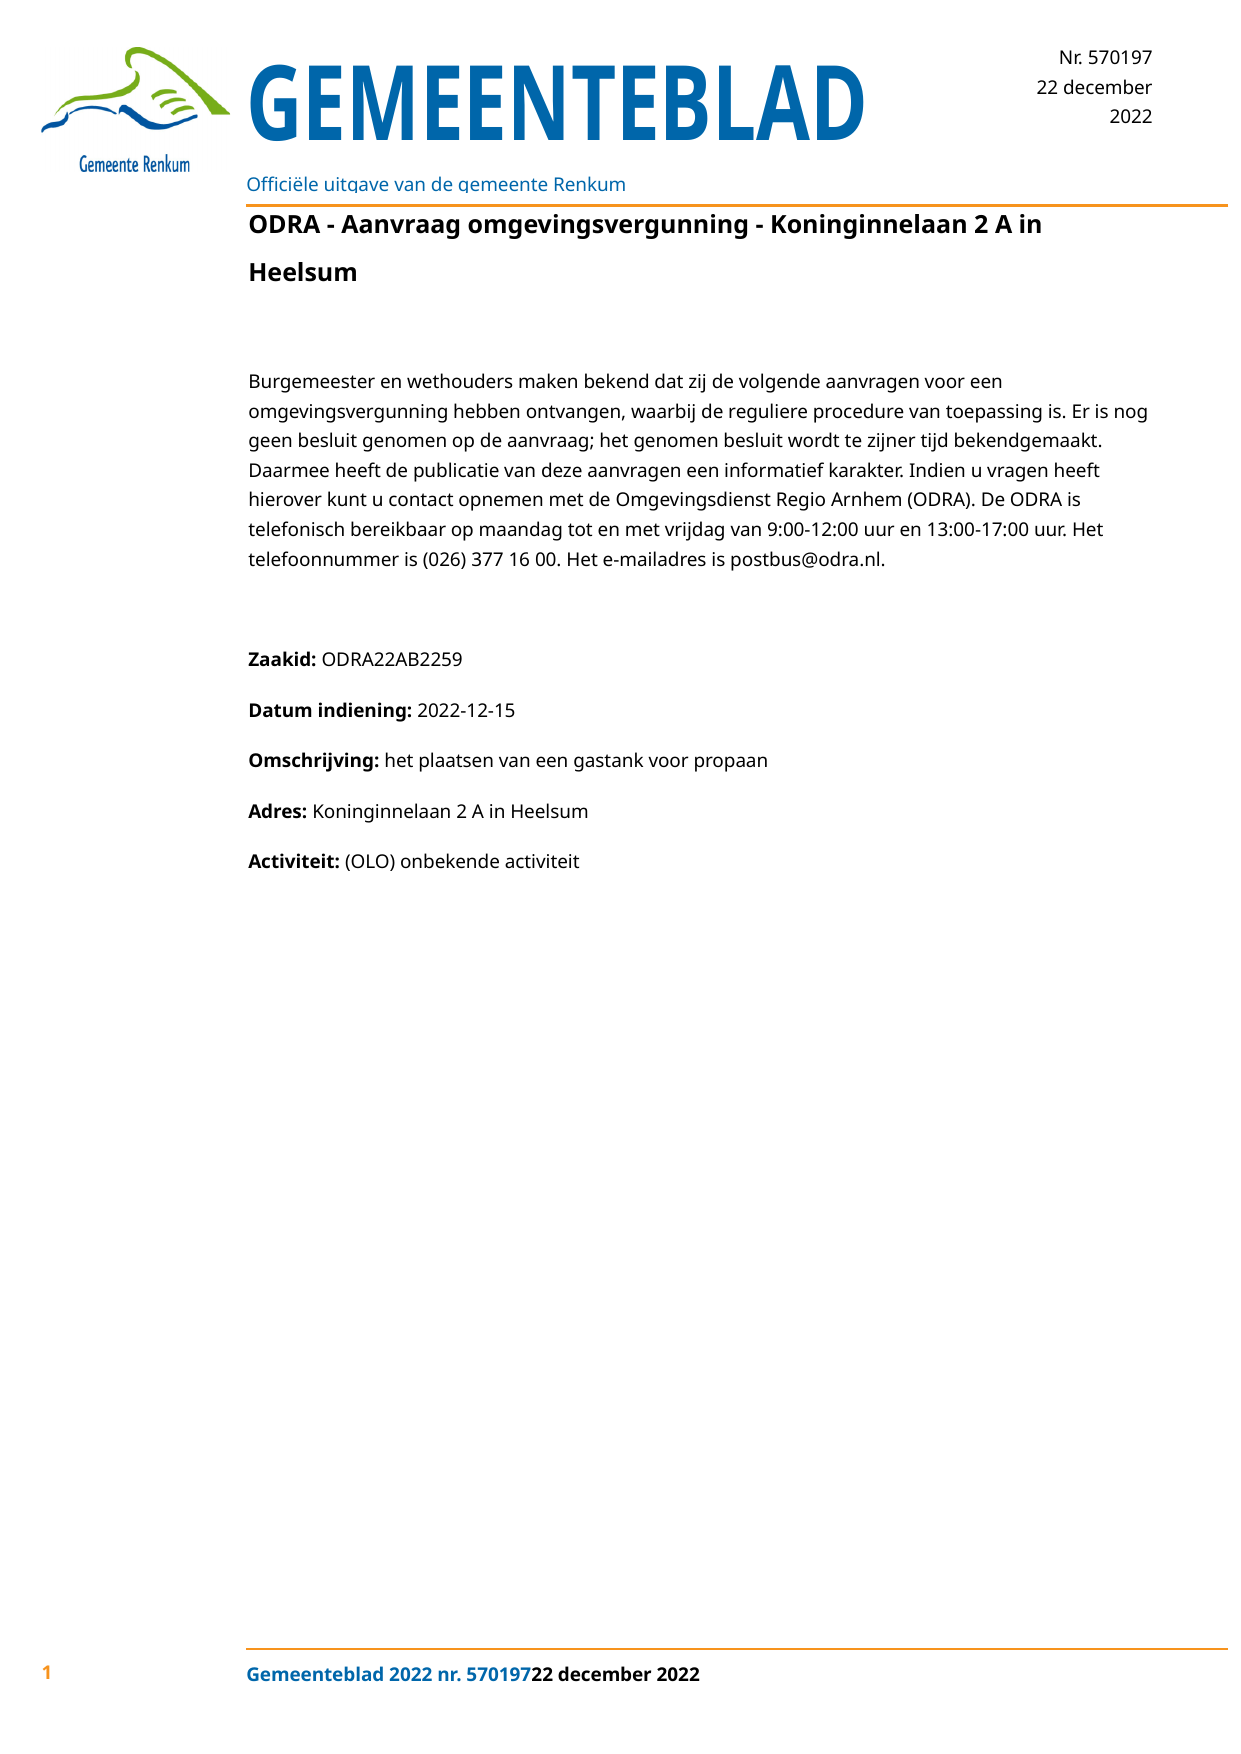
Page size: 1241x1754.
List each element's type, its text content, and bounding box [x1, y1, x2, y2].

text Datum indiening: 2022-12-15 [248, 697, 1152, 723]
text ODRA - Aanvraag omgevingsvergunning - Koninginnelaan 2 A in Heelsum [248, 207, 1152, 288]
text Omschrijving: het plaatsen van een gastank voor propaan [248, 747, 1152, 773]
text Zaakid: ODRA22AB2259 [248, 647, 1152, 672]
text Activiteit: (OLO) onbekende activiteit [248, 848, 1152, 874]
text Burgemeester en wethouders maken bekend dat zij de volgende aanvragen voor een omgevingsvergunning hebben ontvangen, waarbij de reguliere procedure van toepassing is. Er is nog geen besluit genomen op de aanvraag; het genomen besluit wordt te zijner tijd bekendgemaakt. Daarmee heeft de publicatie van deze aanvragen een informatief karakter. Indien u vragen heeft hierover kunt u contact opnemen met de Omgevingsdienst Regio Arnhem (ODRA). De ODRA is telefonisch bereikbaar op maandag tot en met vrijdag van 9:00-12:00 uur en 13:00-17:00 uur. Het telefoonnummer is (026) 377 16 00. Het e-mailadres is postbus@odra.nl. [248, 368, 1152, 572]
picture [41, 47, 231, 172]
text Adres: Koninginnelaan 2 A in Heelsum [248, 798, 1152, 824]
